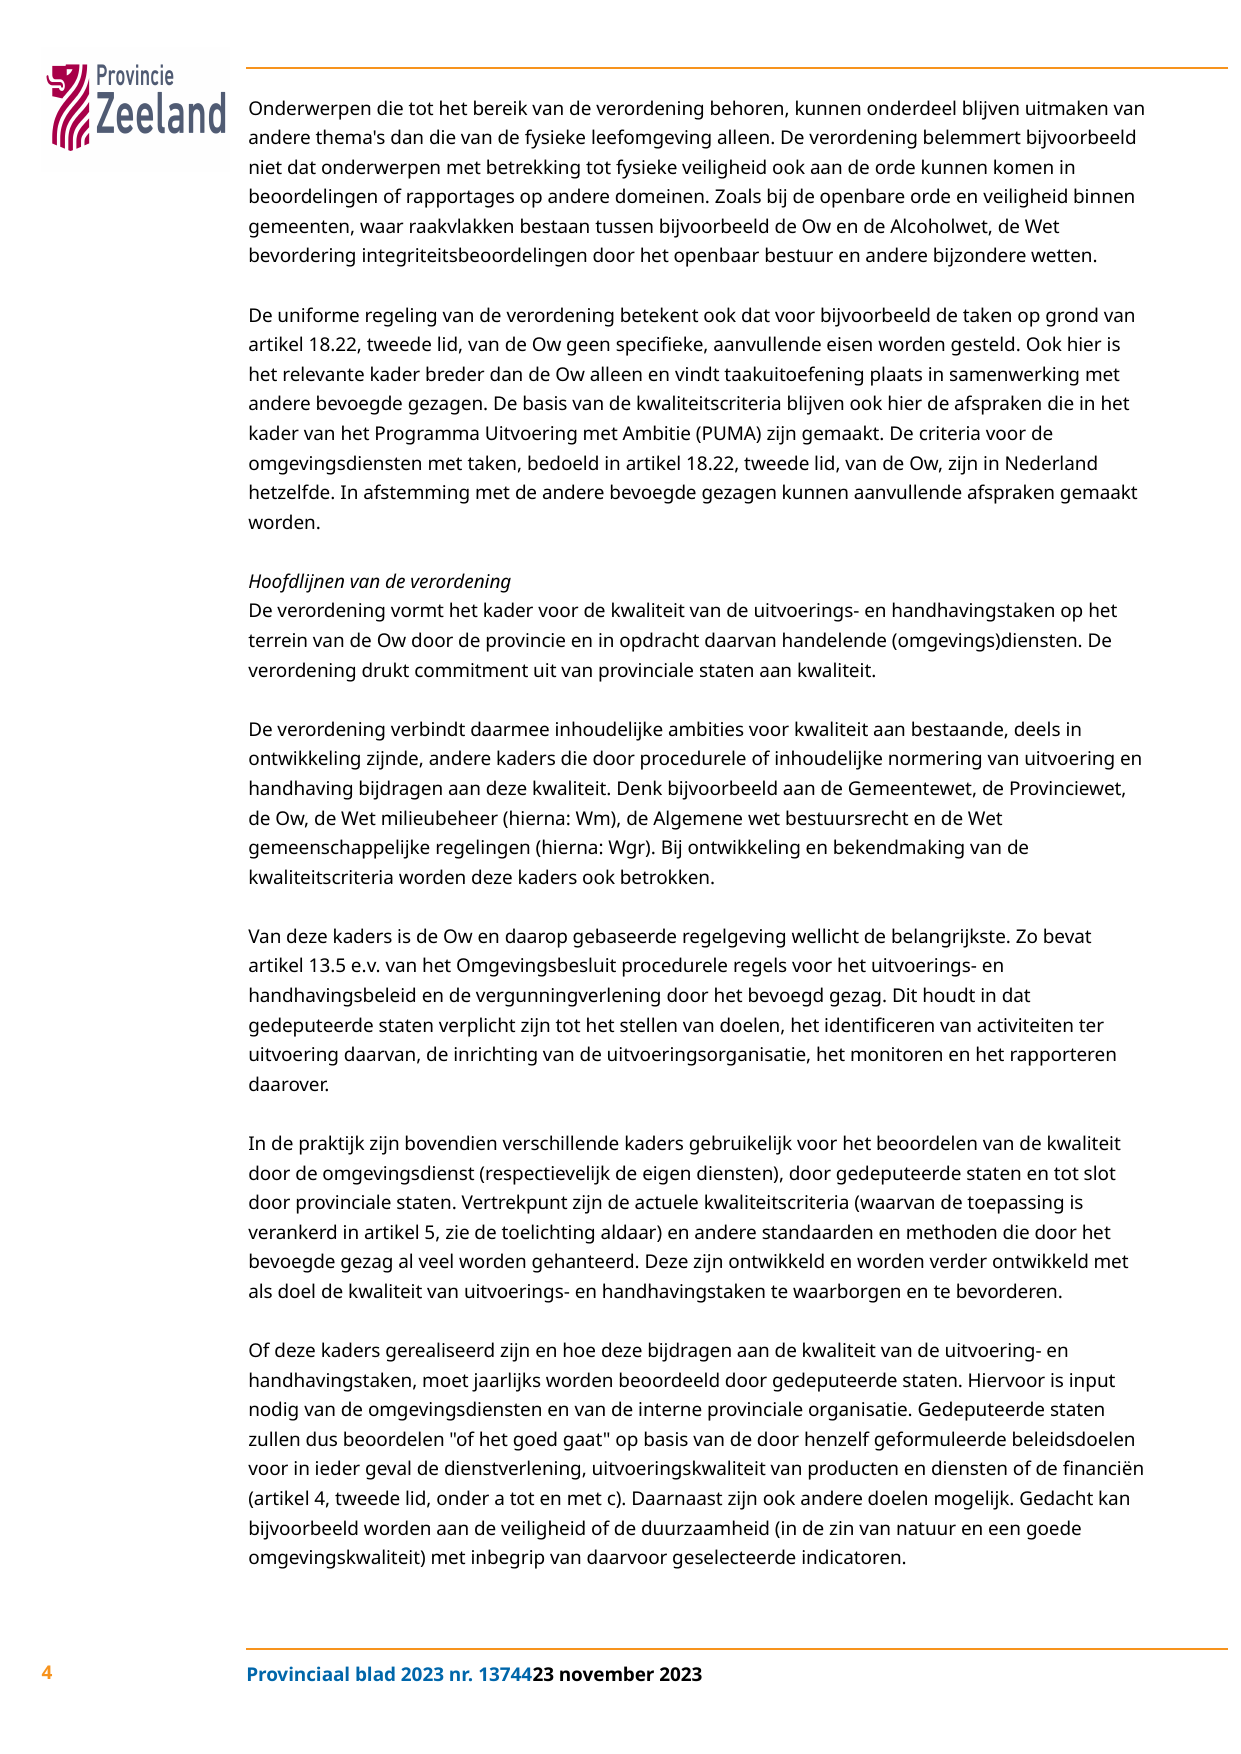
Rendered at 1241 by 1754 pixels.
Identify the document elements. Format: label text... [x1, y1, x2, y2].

text Van deze kaders is de Ow en daarop gebaseerde regelgeving wellicht de belangrijkste. Zo bevat artikel 13.5 e.v. van het Omgevingsbesluit procedurele regels voor het uitvoerings- en handhavingsbeleid en de vergunningverlening door het bevoegd gezag. Dit houdt in dat gedeputeerde staten verplicht zijn tot het stellen van doelen, het identificeren van activiteiten ter uitvoering daarvan, de inrichting van de uitvoeringsorganisatie, het monitoren en het rapporteren daarover. [248, 923, 1152, 1097]
text Of deze kaders gerealiseerd zijn en hoe deze bijdragen aan de kwaliteit van de uitvoering- en handhavingstaken, moet jaarlijks worden beoordeeld door gedeputeerde staten. Hiervoor is input nodig van de omgevingsdiensten en van de interne provinciale organisatie. Gedeputeerde staten zullen dus beoordelen "of het goed gaat" op basis van de door henzelf geformuleerde beleidsdoelen voor in ieder geval de dienstverlening, uitvoeringskwaliteit van producten en diensten of de financiën (artikel 4, tweede lid, onder a tot en met c). Daarnaast zijn ook andere doelen mogelijk. Gedacht kan bijvoorbeeld worden aan de veiligheid of de duurzaamheid (in de zin van natuur en een goede omgevingskwaliteit) met inbegrip van daarvoor geselecteerde indicatoren. [248, 1337, 1152, 1570]
picture [41, 47, 231, 172]
text De uniforme regeling van de verordening betekent ook dat voor bijvoorbeeld de taken op grond van artikel 18.22, tweede lid, van de Ow geen specifieke, aanvullende eisen worden gesteld. Ook hier is het relevante kader breder dan de Ow alleen en vindt taakuitoefening plaats in samenwerking met andere bevoegde gezagen. De basis van de kwaliteitscriteria blijven ook hier de afspraken die in het kader van het Programma Uitvoering met Ambitie (PUMA) zijn gemaakt. De criteria voor de omgevingsdiensten met taken, bedoeld in artikel 18.22, tweede lid, van de Ow, zijn in Nederland hetzelfde. In afstemming met de andere bevoegde gezagen kunnen aanvullende afspraken gemaakt worden. [248, 302, 1152, 535]
text Onderwerpen die tot het bereik van de verordening behoren, kunnen onderdeel blijven uitmaken van andere thema's dan die van de fysieke leefomgeving alleen. De verordening belemmert bijvoorbeeld niet dat onderwerpen met betrekking tot fysieke veiligheid ook aan de orde kunnen komen in beoordelingen of rapportages op andere domeinen. Zoals bij de openbare orde en veiligheid binnen gemeenten, waar raakvlakken bestaan tussen bijvoorbeeld de Ow en de Alcoholwet, de Wet bevordering integriteitsbeoordelingen door het openbaar bestuur en andere bijzondere wetten. [248, 95, 1152, 268]
text Hoofdlijnen van de verordening [248, 568, 1152, 594]
text De verordening vormt het kader voor de kwaliteit van de uitvoerings- en handhavingstaken op het terrein van de Ow door de provincie en in opdracht daarvan handelende (omgevings)diensten. De verordening drukt commitment uit van provinciale staten aan kwaliteit. [248, 598, 1152, 683]
text In de praktijk zijn bovendien verschillende kaders gebruikelijk voor het beoordelen van de kwaliteit door de omgevingsdienst (respectievelijk de eigen diensten), door gedeputeerde staten en tot slot door provinciale staten. Vertrekpunt zijn de actuele kwaliteitscriteria (waarvan de toepassing is verankerd in artikel 5, zie de toelichting aldaar) en andere standaarden en methoden die door het bevoegde gezag al veel worden gehanteerd. Deze zijn ontwikkeld en worden verder ontwikkeld met als doel de kwaliteit van uitvoerings- en handhavingstaken te waarborgen en te bevorderen. [248, 1130, 1152, 1304]
text De verordening verbindt daarmee inhoudelijke ambities voor kwaliteit aan bestaande, deels in ontwikkeling zijnde, andere kaders die door procedurele of inhoudelijke normering van uitvoering en handhaving bijdragen aan deze kwaliteit. Denk bijvoorbeeld aan de Gemeentewet, de Provinciewet, de Ow, de Wet milieubeheer (hierna: Wm), de Algemene wet bestuursrecht en de Wet gemeenschappelijke regelingen (hierna: Wgr). Bij ontwikkeling en bekendmaking van de kwaliteitscriteria worden deze kaders ook betrokken. [248, 716, 1152, 890]
